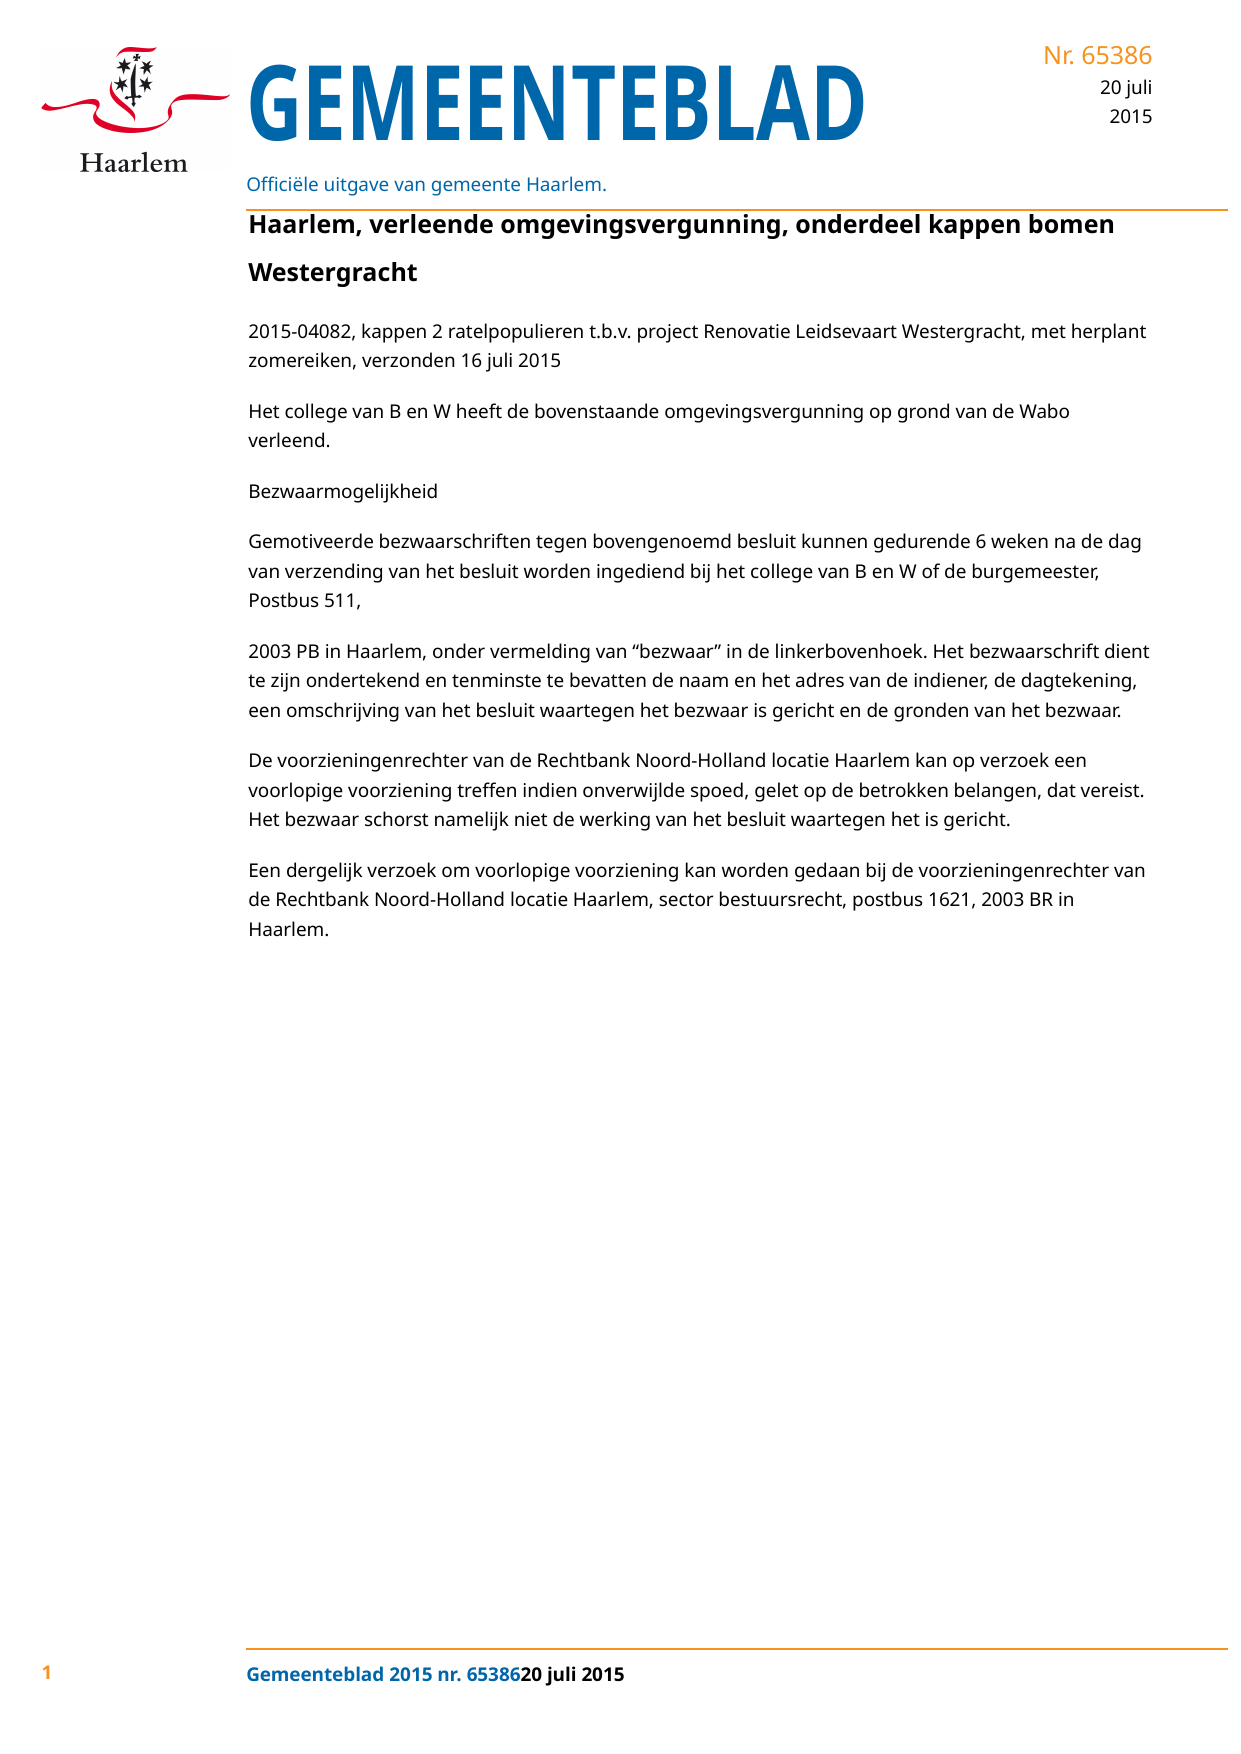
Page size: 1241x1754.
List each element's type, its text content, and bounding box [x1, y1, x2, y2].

text Het college van B en W heeft de bovenstaande omgevingsvergunning op grond van de Wabo verleend. [248, 398, 1152, 453]
text 2015-04082, kappen 2 ratelpopulieren t.b.v. project Renovatie Leidsevaart Westergracht, met herplant zomereiken, verzonden 16 juli 2015 [248, 318, 1152, 373]
text 2003 PB in Haarlem, onder vermelding van “bezwaar” in de linkerbovenhoek. Het bezwaarschrift dient te zijn ondertekend en tenminste te bevatten de naam en het adres van de indiener, de dagtekening, een omschrijving van het besluit waartegen het bezwaar is gericht en de gronden van het bezwaar. [248, 638, 1152, 723]
text Gemotiveerde bezwaarschriften tegen bovengenoemd besluit kunnen gedurende 6 weken na de dag van verzending van het besluit worden ingediend bij het college van B en W of de burgemeester, Postbus 511, [248, 528, 1152, 613]
picture [41, 47, 231, 172]
text Haarlem, verleende omgevingsvergunning, onderdeel kappen bomen Westergracht [248, 211, 1152, 288]
text Bezwaarmogelijkheid [248, 478, 1152, 504]
text Een dergelijk verzoek om voorlopige voorziening kan worden gedaan bij de voorzieningenrechter van de Rechtbank Noord-Holland locatie Haarlem, sector bestuursrecht, postbus 1621, 2003 BR in Haarlem. [248, 857, 1152, 942]
text De voorzieningenrechter van de Rechtbank Noord-Holland locatie Haarlem kan op verzoek een voorlopige voorziening treffen indien onverwijlde spoed, gelet op de betrokken belangen, dat vereist. Het bezwaar schorst namelijk niet de werking van het besluit waartegen het is gericht. [248, 747, 1152, 832]
